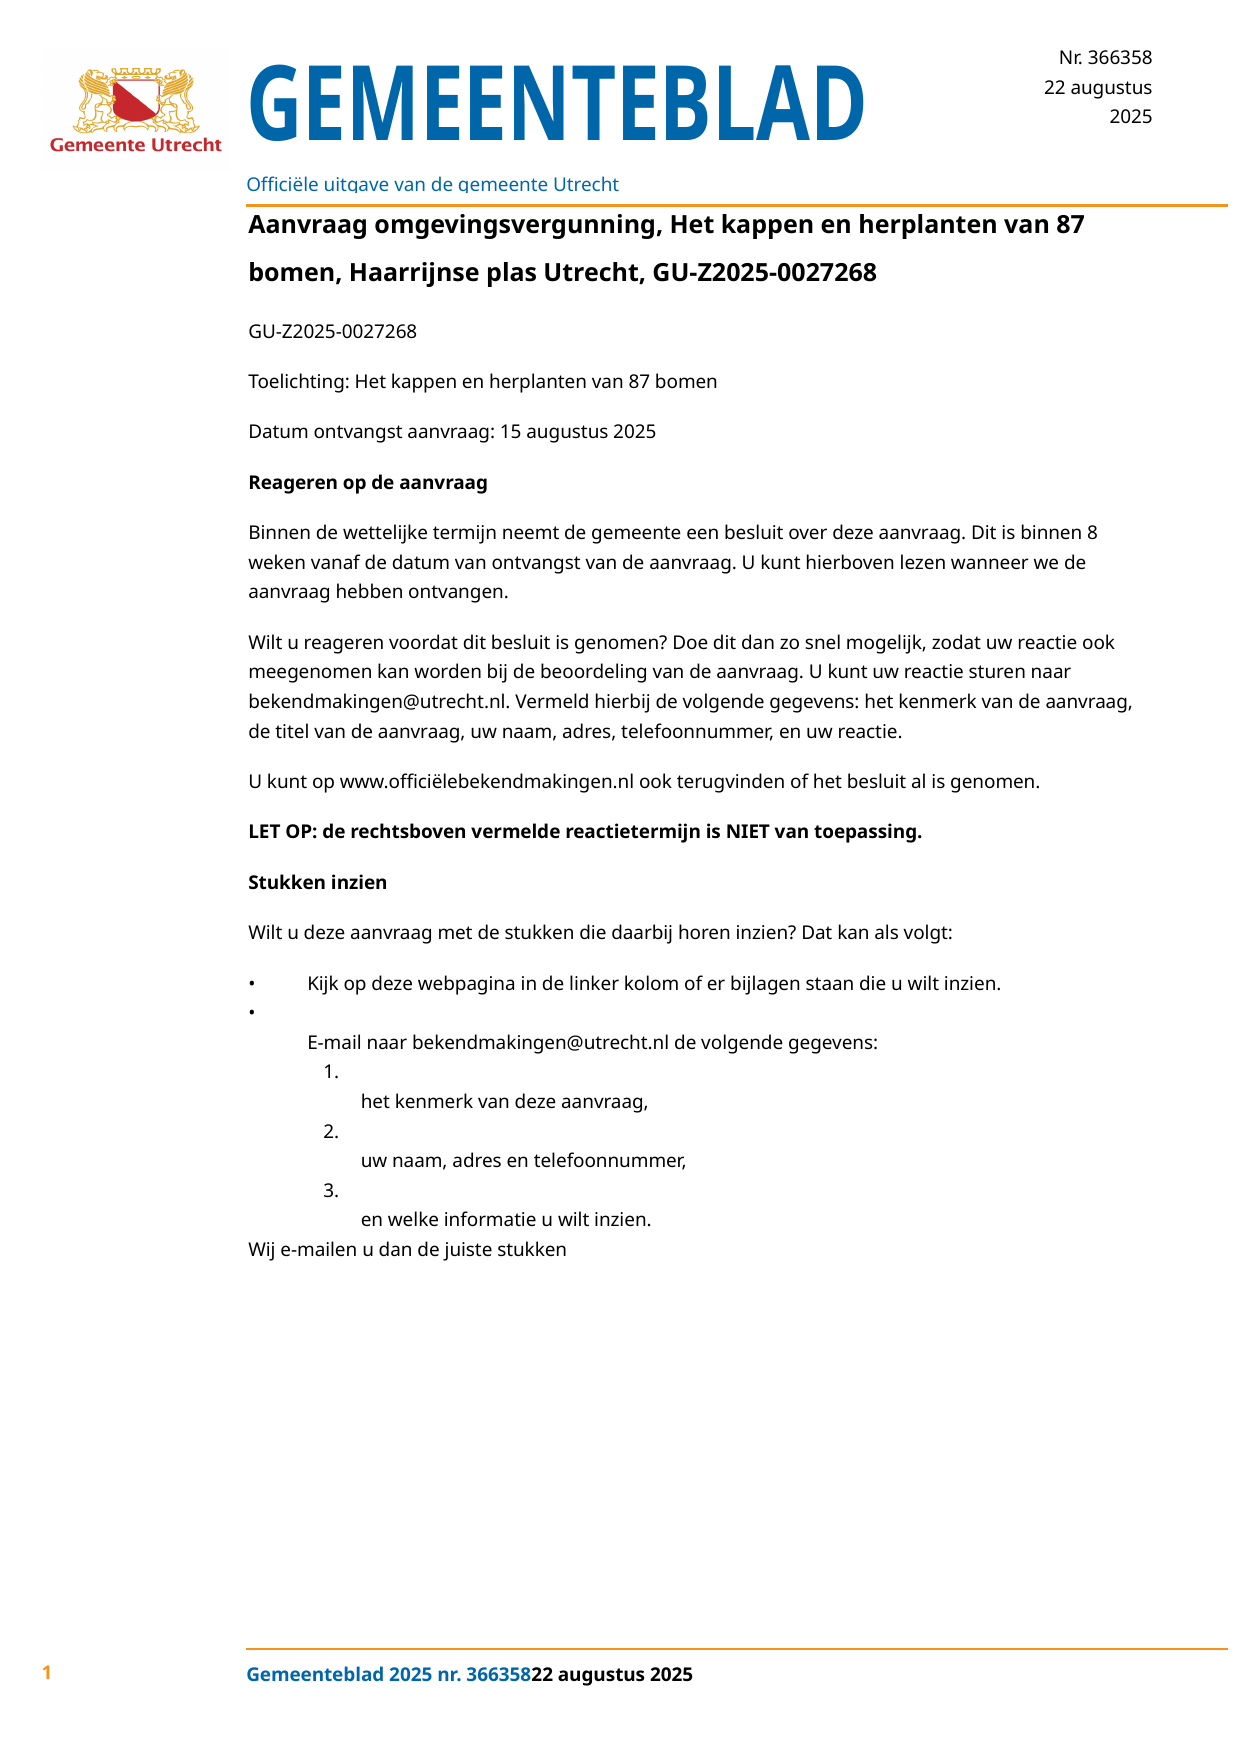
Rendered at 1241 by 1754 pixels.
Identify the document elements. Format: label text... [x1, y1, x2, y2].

picture [41, 47, 231, 172]
list Kijk op deze webpagina in de linker kolom of er bijlagen staan die u wilt inzien. [248, 970, 1152, 996]
text Toelichting: Het kappen en herplanten van 87 bomen [248, 368, 1152, 394]
text Stukken inzien [248, 869, 1152, 895]
text Datum ontvangst aanvraag: 15 augustus 2025 [248, 419, 1152, 444]
text Aanvraag omgevingsvergunning, Het kappen en herplanten van 87 bomen, Haarrijnse plas Utrecht, GU-Z2025-0027268 [248, 207, 1152, 288]
list uw naam, adres en telefoonnummer, [323, 1147, 1152, 1173]
list E-mail naar bekendmakingen@utrecht.nl de volgende gegevens: [248, 1029, 1152, 1055]
text Wilt u reageren voordat dit besluit is genomen? Doe dit dan zo snel mogelijk, zodat uw reactie ook meegenomen kan worden bij de beoordeling van de aanvraag. U kunt uw reactie sturen naar bekendmakingen@utrecht.nl. Vermeld hierbij de volgende gegevens: het kenmerk van de aanvraag, de titel van de aanvraag, uw naam, adres, telefoonnummer, en uw reactie. [248, 629, 1152, 744]
text U kunt op www.officiëlebekendmakingen.nl ook terugvinden of het besluit al is genomen. [248, 768, 1152, 794]
text Reageren op de aanvraag [248, 469, 1152, 495]
text Wij e-mailen u dan de juiste stukken [248, 1236, 1152, 1262]
list het kenmerk van deze aanvraag, [323, 1088, 1152, 1114]
text LET OP: de rechtsboven vermelde reactietermijn is NIET van toepassing. [248, 819, 1152, 844]
list en welke informatie u wilt inzien. [323, 1207, 1152, 1232]
text Wilt u deze aanvraag met de stukken die daarbij horen inzien? Dat kan als volgt: [248, 919, 1152, 945]
text GU-Z2025-0027268 [248, 318, 1152, 344]
text Binnen de wettelijke termijn neemt de gemeente een besluit over deze aanvraag. Dit is binnen 8 weken vanaf de datum van ontvangst van de aanvraag. U kunt hierboven lezen wanneer we de aanvraag hebben ontvangen. [248, 519, 1152, 604]
